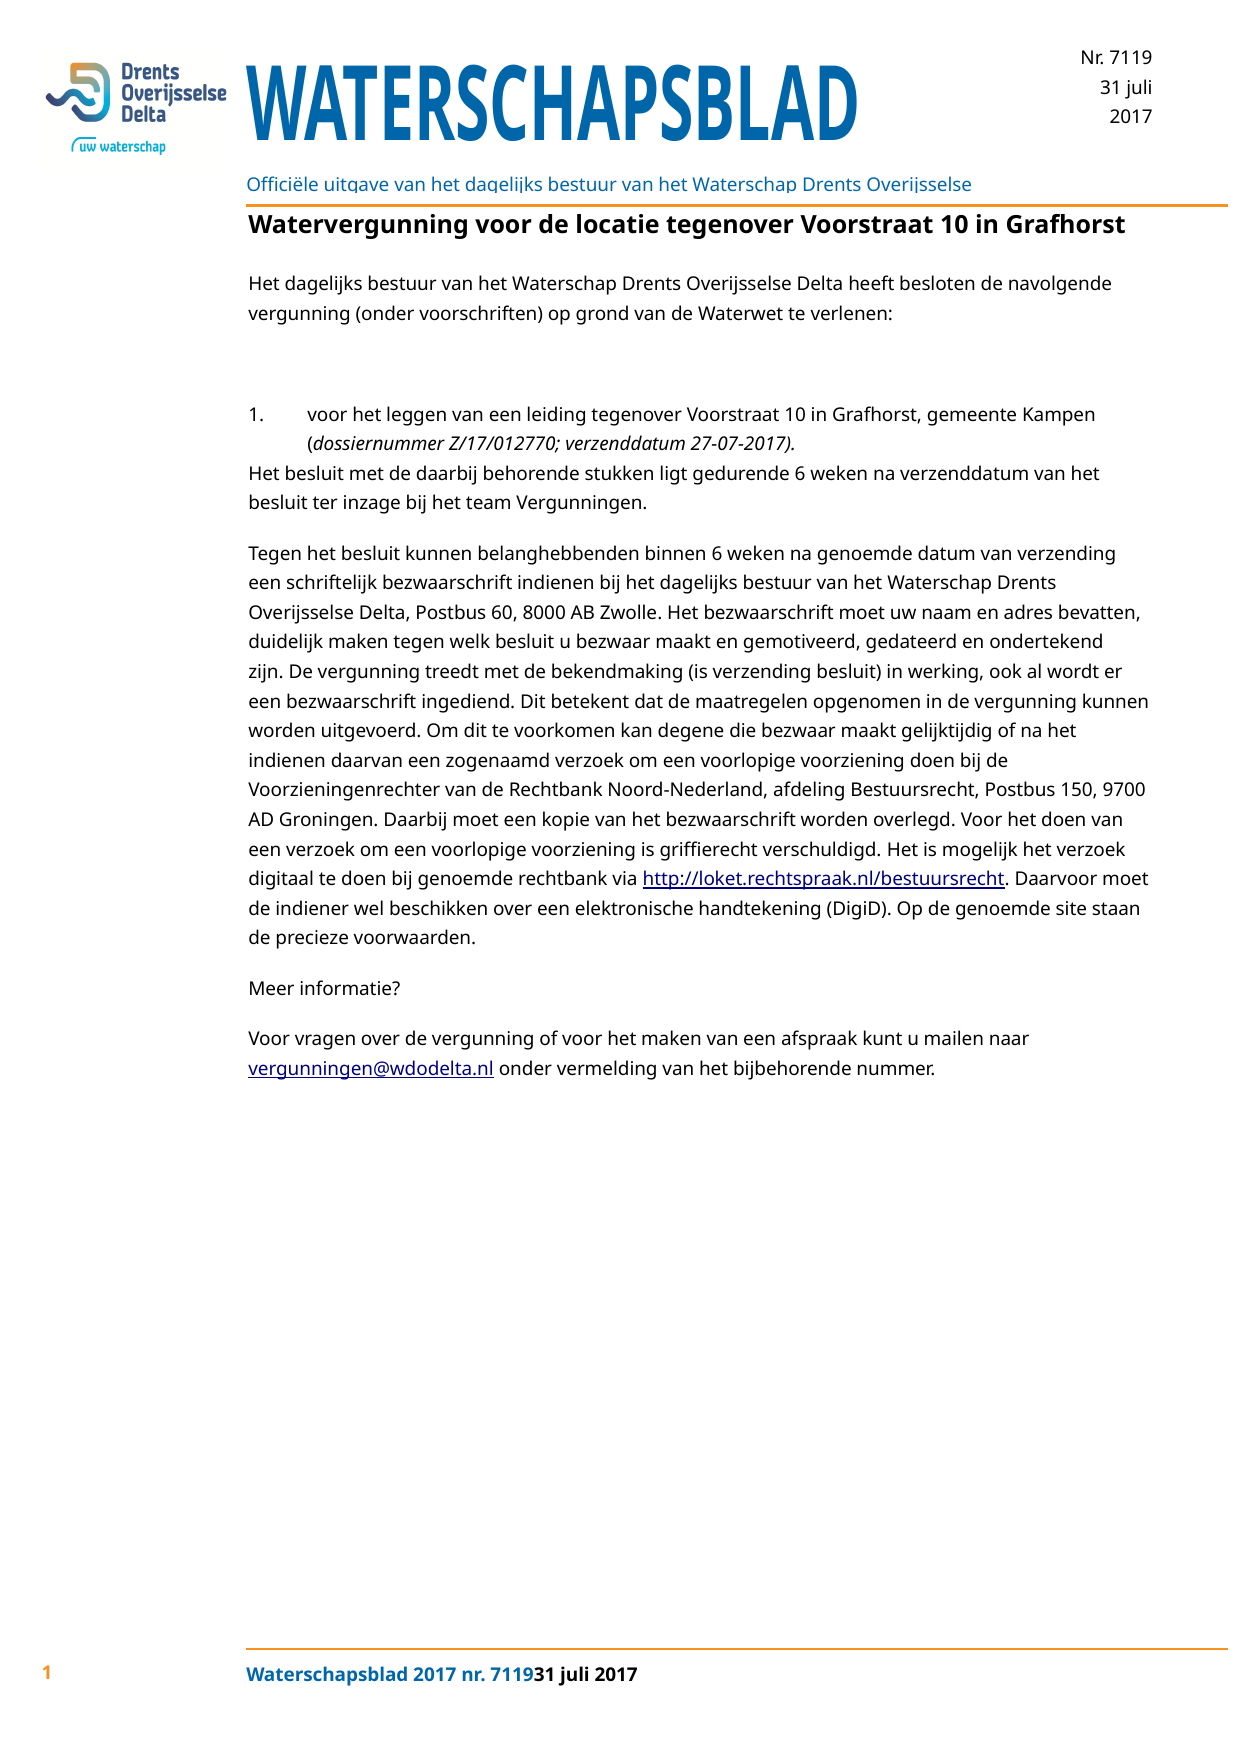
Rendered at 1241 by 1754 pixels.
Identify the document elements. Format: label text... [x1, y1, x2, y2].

text Tegen het besluit kunnen belanghebbenden binnen 6 weken na genoemde datum van verzending een schriftelijk bezwaarschrift indienen bij het dagelijks bestuur van het Waterschap Drents Overijsselse Delta, Postbus 60, 8000 AB Zwolle. Het bezwaarschrift moet uw naam en adres bevatten, duidelijk maken tegen welk besluit u bezwaar maakt en gemotiveerd, gedateerd en ondertekend zijn. De vergunning treedt met de bekendmaking (is verzending besluit) in werking, ook al wordt er een bezwaarschrift ingediend. Dit betekent dat de maatregelen opgenomen in de vergunning kunnen worden uitgevoerd. Om dit te voorkomen kan degene die bezwaar maakt gelijktijdig of na het indienen daarvan een zogenaamd verzoek om een voorlopige voorziening doen bij de Voorzieningenrechter van de Rechtbank Noord-Nederland, afdeling Bestuursrecht, Postbus 150, 9700 AD Groningen. Daarbij moet een kopie van het bezwaarschrift worden overlegd. Voor het doen van een verzoek om een voorlopige voorziening is griffierecht verschuldigd. Het is mogelijk het verzoek digitaal te doen bij genoemde rechtbank via http://loket.rechtspraak.nl/bestuursrecht. Daarvoor moet de indiener wel beschikken over een elektronische handtekening (DigiD). Op de genoemde site staan de precieze voorwaarden. [248, 540, 1152, 950]
text Voor vragen over de vergunning of voor het maken van een afspraak kunt u mailen naar vergunningen@wdodelta.nl onder vermelding van het bijbehorende nummer. [248, 1025, 1152, 1081]
text Het dagelijks bestuur van het Waterschap Drents Overijsselse Delta heeft besloten de navolgende vergunning (onder voorschriften) op grond van de Waterwet te verlenen: [248, 270, 1152, 326]
picture [41, 47, 231, 172]
list voor het leggen van een leiding tegenover Voorstraat 10 in Grafhorst, gemeente Kampen (dossiernummer Z/17/012770; verzenddatum 27-07-2017). [248, 401, 1152, 456]
text Meer informatie? [248, 975, 1152, 1001]
text Watervergunning voor de locatie tegenover Voorstraat 10 in Grafhorst [248, 207, 1152, 241]
text Het besluit met de daarbij behorende stukken ligt gedurende 6 weken na verzenddatum van het besluit ter inzage bij het team Vergunningen. [248, 460, 1152, 515]
